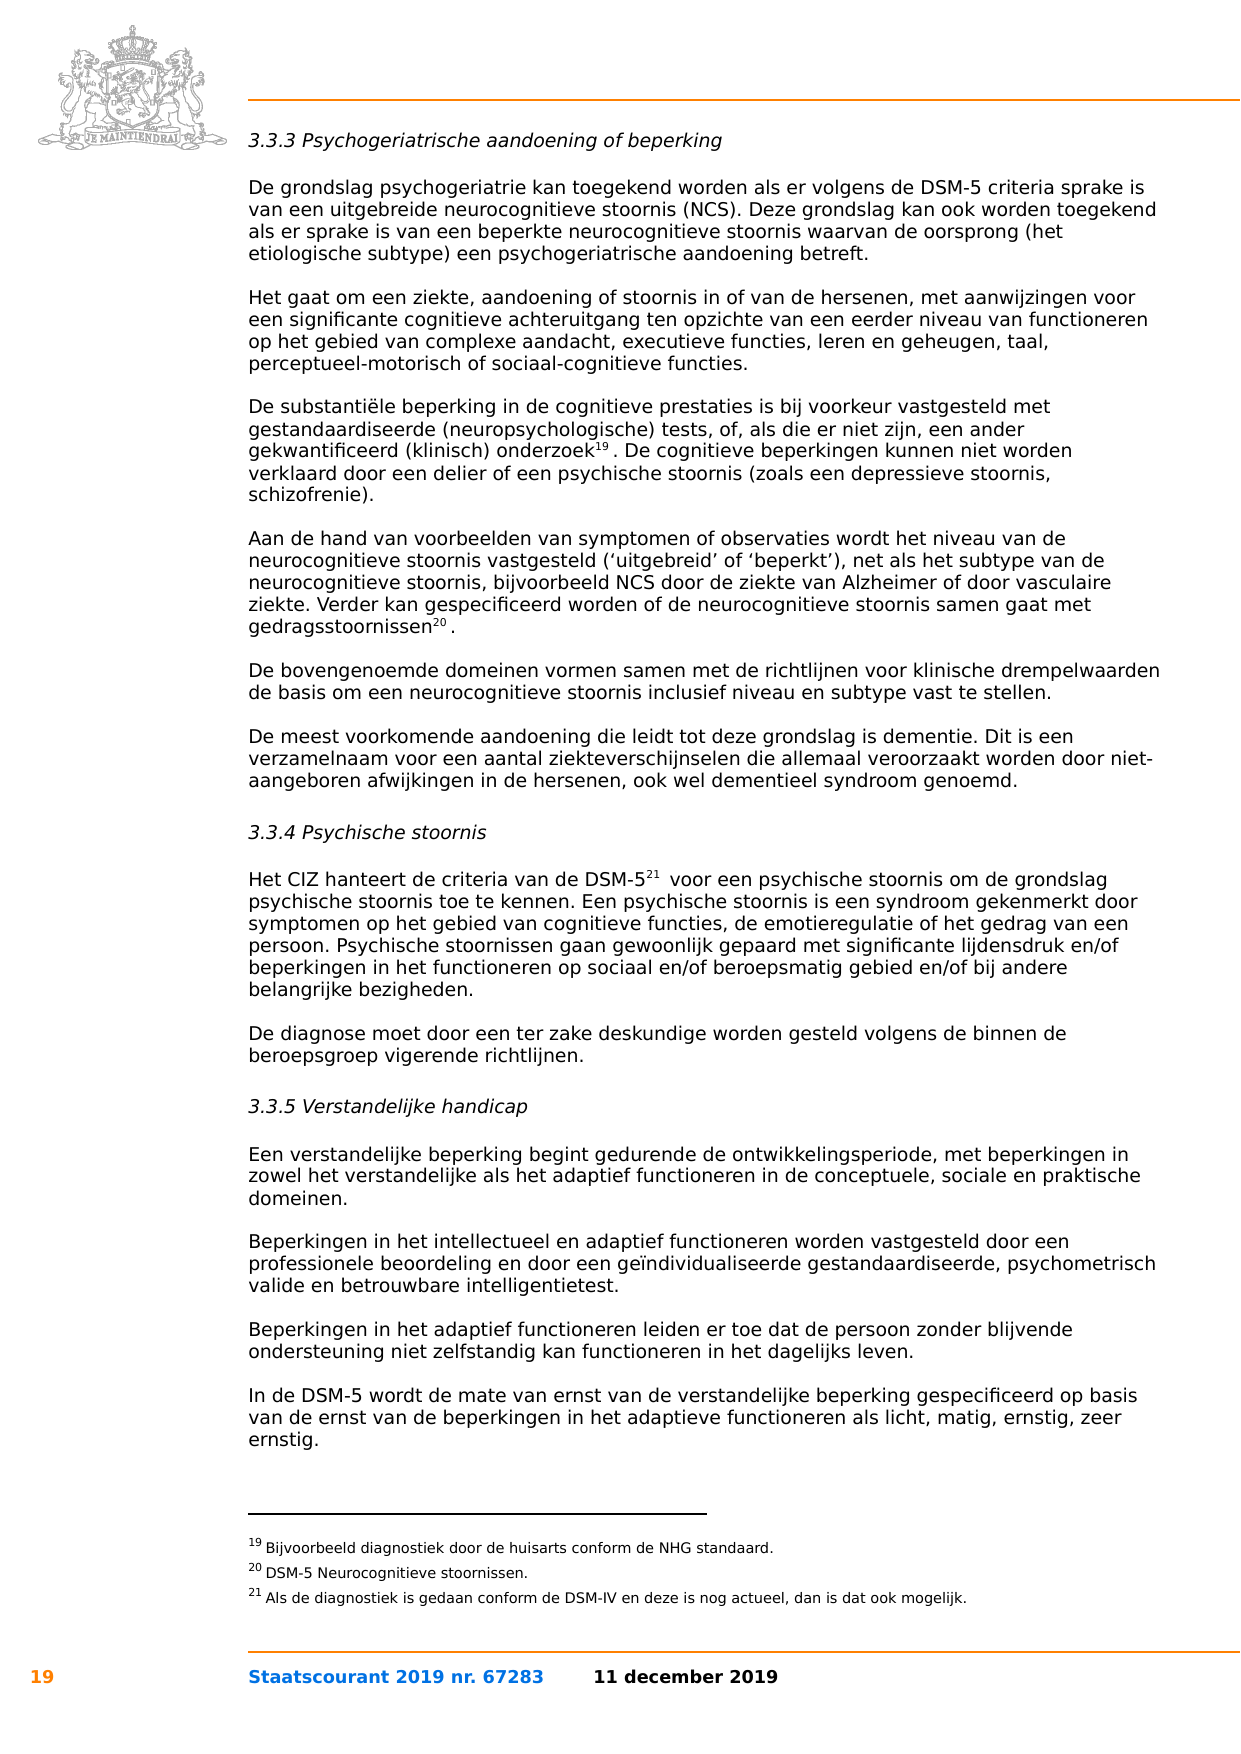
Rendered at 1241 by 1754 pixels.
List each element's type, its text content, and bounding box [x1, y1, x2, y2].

subtitle 3.3.5 Verstandelijke handicap [248, 1096, 1163, 1118]
text Een verstandelijke beperking begint gedurende de ontwikkelingsperiode, met beperkingen in zowel het verstandelijke als het adaptief functioneren in de conceptuele, sociale en praktische domeinen. [248, 1143, 1163, 1209]
subtitle 3.3.4 Psychische stoornis [248, 822, 1163, 844]
text De bovengenoemde domeinen vormen samen met de richtlijnen voor klinische drempelwaarden de basis om een neurocognitieve stoornis inclusief niveau en subtype vast te stellen. [248, 660, 1163, 704]
text De diagnose moet door een ter zake deskundige worden gesteld volgens de binnen de beroepsgroep vigerende richtlijnen. [248, 1022, 1163, 1066]
text De meest voorkomende aandoening die leidt tot deze grondslag is dementie. Dit is een verzamelnaam voor een aantal ziekteverschijnselen die allemaal veroorzaakt worden door niet-aangeboren afwijkingen in de hersenen, ook wel dementieel syndroom genoemd. [248, 726, 1163, 792]
text De grondslag psychogeriatrie kan toegekend worden als er volgens de DSM-5 criteria sprake is van een uitgebreide neurocognitieve stoornis (NCS). Deze grondslag kan ook worden toegekend als er sprake is van een beperkte neurocognitieve stoornis waarvan de oorsprong (het etiologische subtype) een psychogeriatrische aandoening betreft. [248, 177, 1163, 265]
picture [38, 25, 227, 150]
text De substantiële beperking in de cognitieve prestaties is bij voorkeur vastgesteld met gestandaardiseerde (neuropsychologische) tests, of, als die er niet zijn, een ander gekwantificeerd (klinisch) onderzoek. De cognitieve beperkingen kunnen niet worden verklaard door een delier of een psychische stoornis (zoals een depressieve stoornis, schizofrenie). [248, 396, 1163, 506]
subtitle 3.3.3 Psychogeriatrische aandoening of beperking [248, 130, 1163, 152]
text Bijvoorbeeld diagnostiek door de huisarts conform de NHG standaard. [248, 1536, 1163, 1558]
text Aan de hand van voorbeelden van symptomen of observaties wordt het niveau van de neurocognitieve stoornis vastgesteld (‘uitgebreid’ of ‘beperkt’), net als het subtype van de neurocognitieve stoornis, bijvoorbeeld NCS door de ziekte van Alzheimer of door vasculaire ziekte. Verder kan gespecificeerd worden of de neurocognitieve stoornis samen gaat met gedragsstoornissen. [248, 528, 1163, 638]
text Het gaat om een ziekte, aandoening of stoornis in of van de hersenen, met aanwijzingen voor een significante cognitieve achteruitgang ten opzichte van een eerder niveau van functioneren op het gebied van complexe aandacht, executieve functies, leren en geheugen, taal, perceptueel-motorisch of sociaal-cognitieve functies. [248, 287, 1163, 374]
text In de DSM-5 wordt de mate van ernst van de verstandelijke beperking gespecificeerd op basis van de ernst van de beperkingen in het adaptieve functioneren als licht, matig, ernstig, zeer ernstig. [248, 1385, 1163, 1451]
text Het CIZ hanteert de criteria van de DSM-5 voor een psychische stoornis om de grondslag psychische stoornis toe te kennen. Een psychische stoornis is een syndroom gekenmerkt door symptomen op het gebied van cognitieve functies, de emotieregulatie of het gedrag van een persoon. Psychische stoornissen gaan gewoonlijk gepaard met significante lijdensdruk en/of beperkingen in het functioneren op sociaal en/of beroepsmatig gebied en/of bij andere belangrijke bezigheden. [248, 869, 1163, 1001]
text Beperkingen in het intellectueel en adaptief functioneren worden vastgesteld door een professionele beoordeling en door een geïndividualiseerde gestandaardiseerde, psychometrisch valide en betrouwbare intelligentietest. [248, 1231, 1163, 1297]
text DSM-5 Neurocognitieve stoornissen. [248, 1561, 1163, 1583]
text Beperkingen in het adaptief functioneren leiden er toe dat de persoon zonder blijvende ondersteuning niet zelfstandig kan functioneren in het dagelijks leven. [248, 1319, 1163, 1363]
text Als de diagnostiek is gedaan conform de DSM-IV en deze is nog actueel, dan is dat ook mogelijk. [248, 1586, 1163, 1608]
